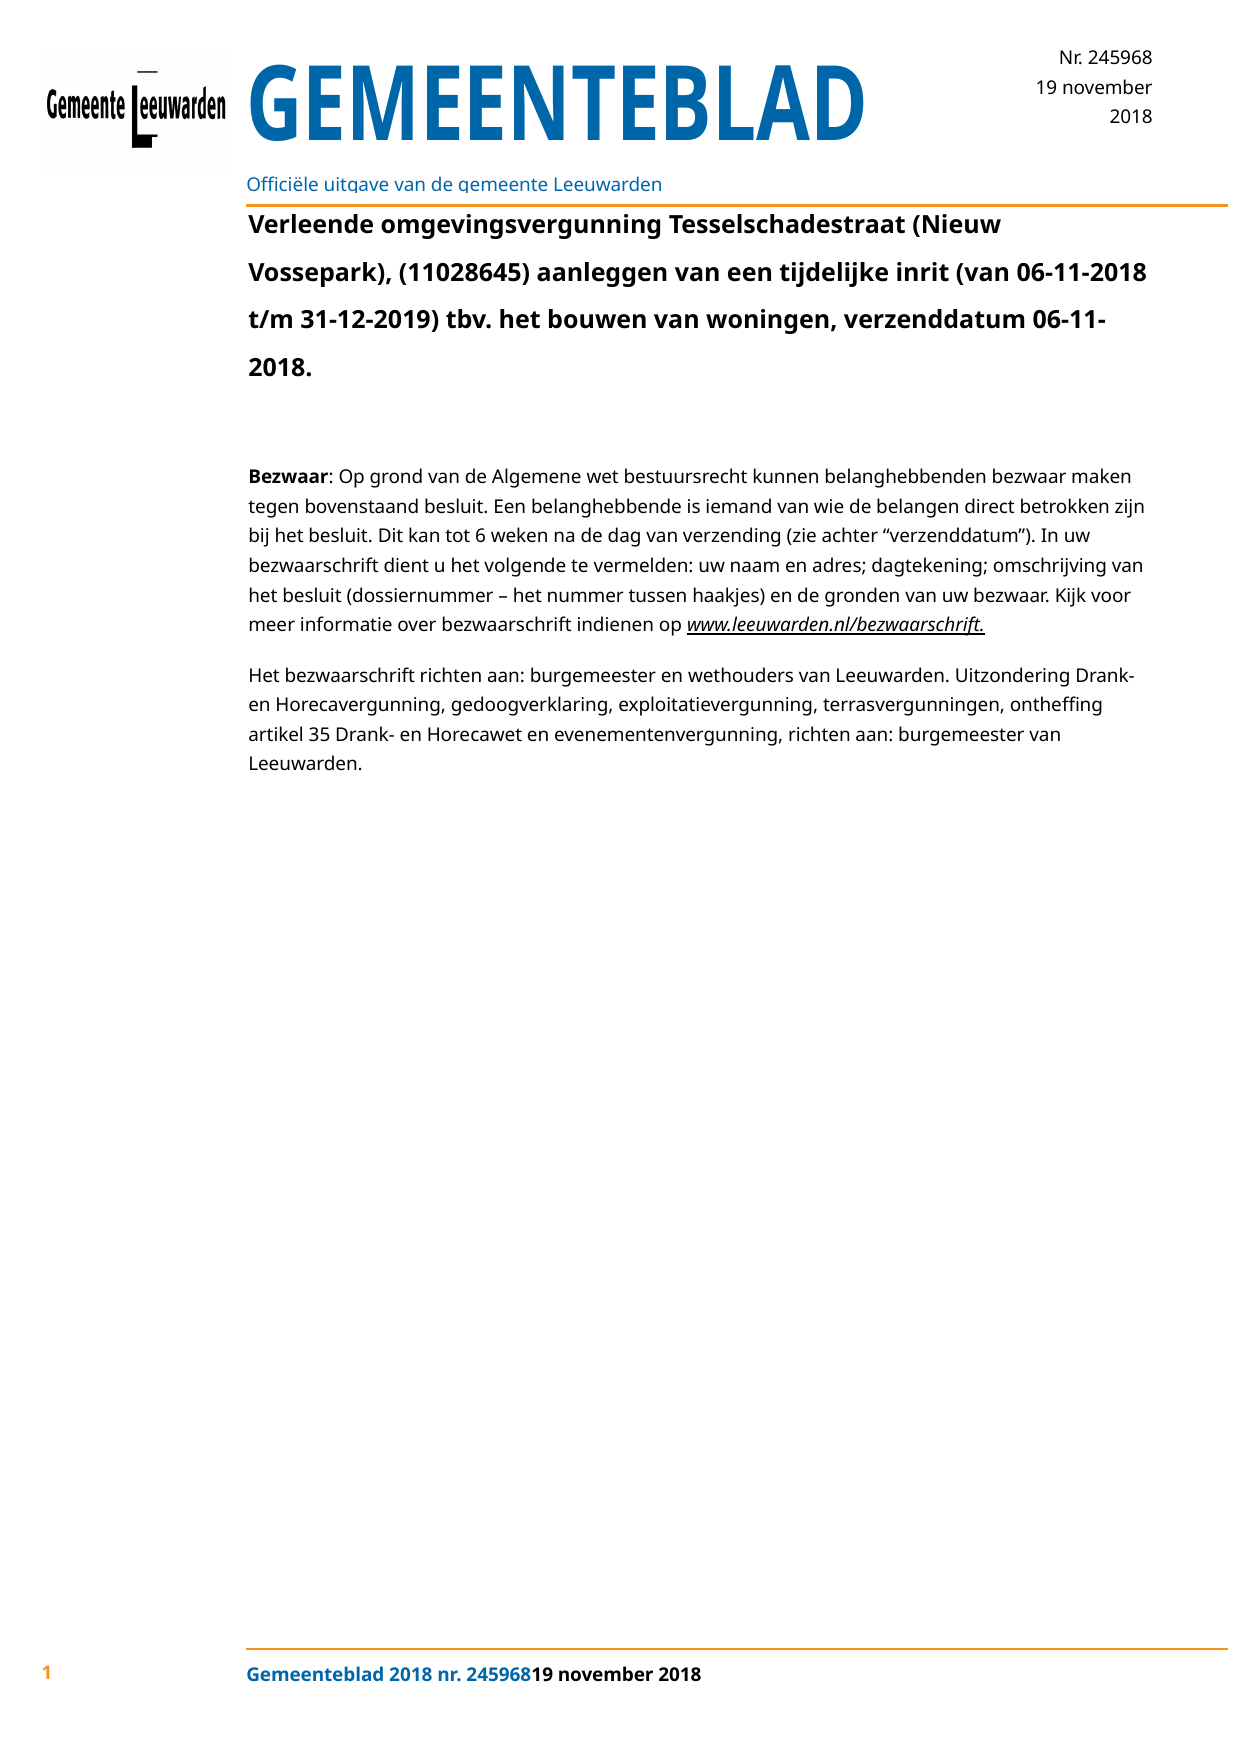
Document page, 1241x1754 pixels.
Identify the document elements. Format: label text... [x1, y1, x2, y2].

text Verleende omgevingsvergunning Tesselschadestraat (Nieuw Vossepark), (11028645) aanleggen van een tijdelijke inrit (van 06-11-2018 t/m 31-12-2019) tbv. het bouwen van woningen, verzenddatum 06-11-2018. [248, 207, 1152, 384]
picture [41, 47, 231, 172]
text Bezwaar: Op grond van de Algemene wet bestuursrecht kunnen belanghebbenden bezwaar maken tegen bovenstaand besluit. Een belanghebbende is iemand van wie de belangen direct betrokken zijn bij het besluit. Dit kan tot 6 weken na de dag van verzending (zie achter “verzenddatum”). In uw bezwaarschrift dient u het volgende te vermelden: uw naam en adres; dagtekening; omschrijving van het besluit (dossiernummer – het nummer tussen haakjes) en de gronden van uw bezwaar. Kijk voor meer informatie over bezwaarschrift indienen op www.leeuwarden.nl/bezwaarschrift. [248, 463, 1152, 637]
text Het bezwaarschrift richten aan: burgemeester en wethouders van Leeuwarden. Uitzondering Drank- en Horecavergunning, gedoogverklaring, exploitatievergunning, terrasvergunningen, ontheffing artikel 35 Drank- en Horecawet en evenementenvergunning, richten aan: burgemeester van Leeuwarden. [248, 662, 1152, 776]
